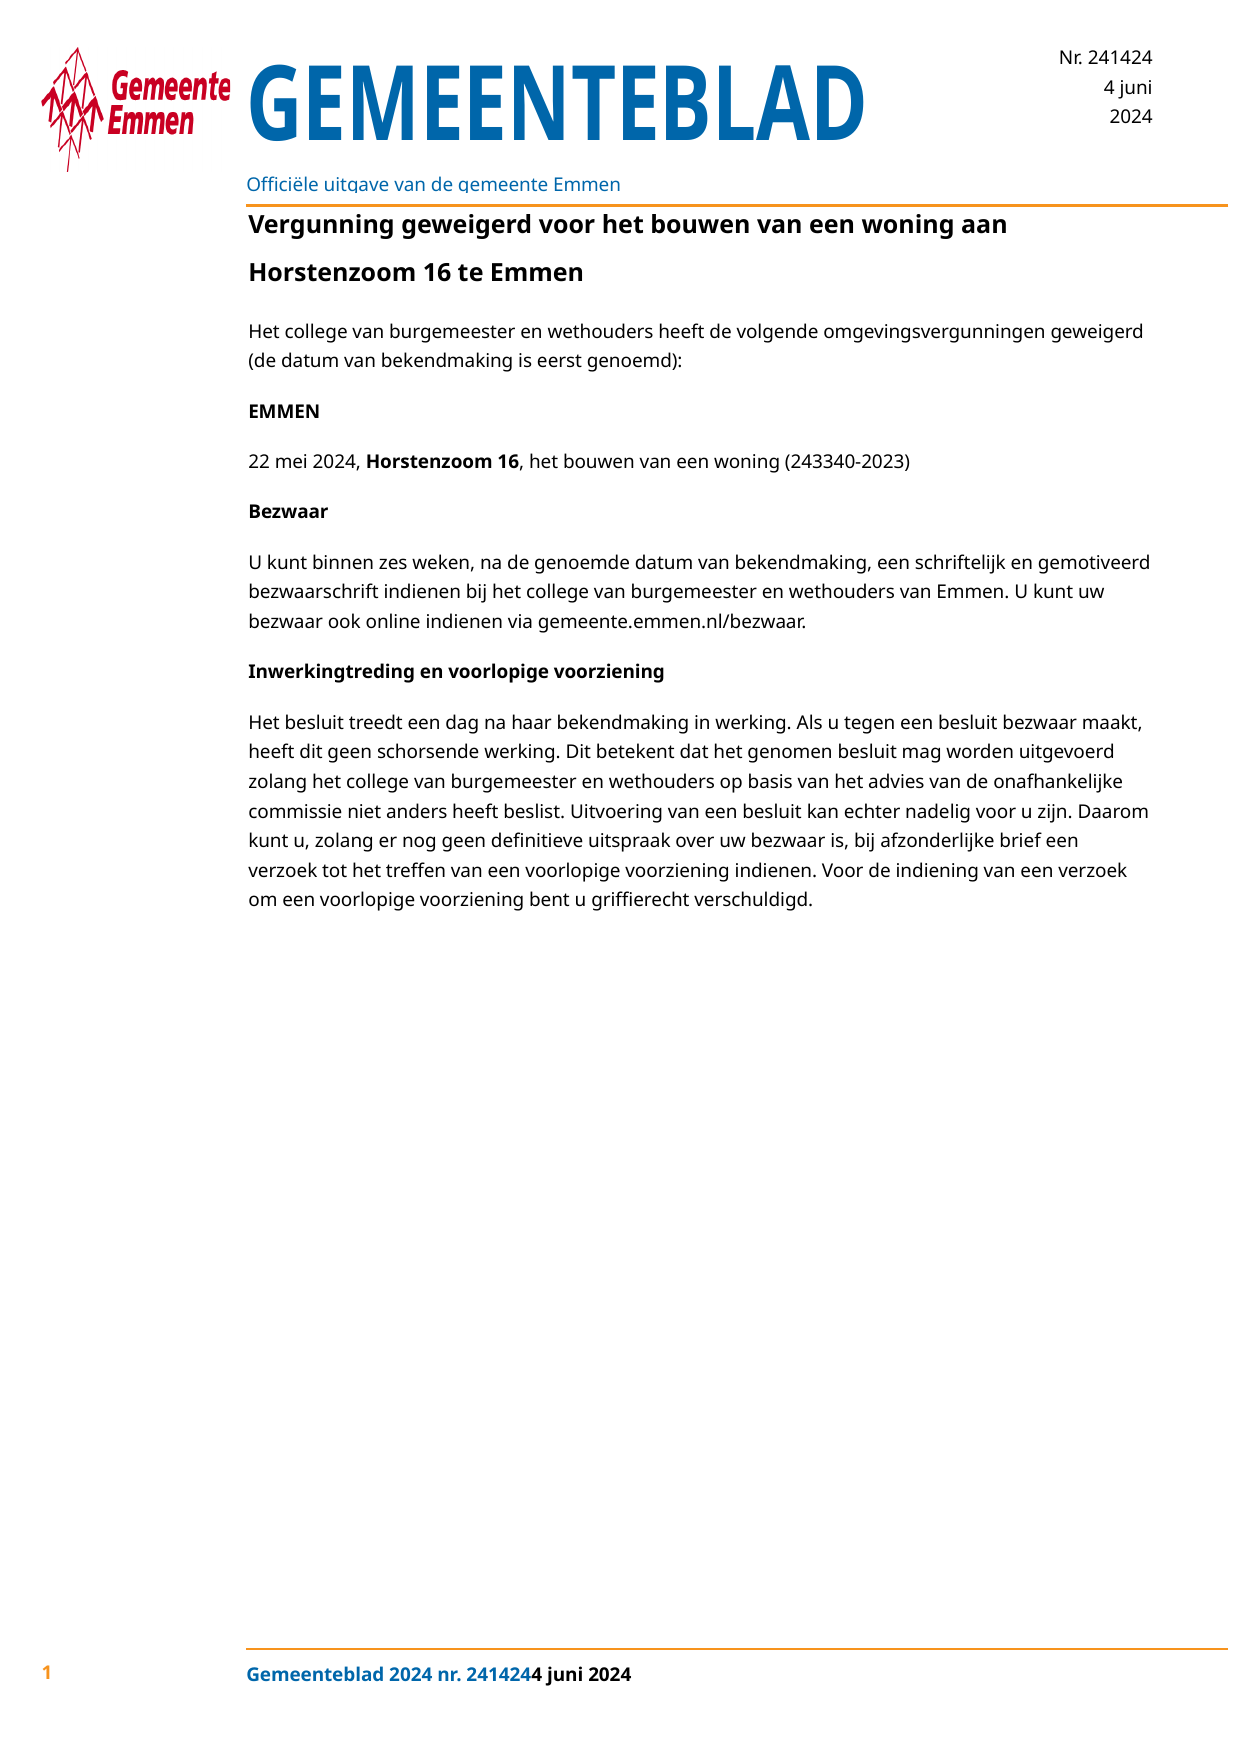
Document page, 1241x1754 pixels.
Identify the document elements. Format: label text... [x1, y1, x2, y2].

text Inwerkingtreding en voorlopige voorziening [248, 659, 1152, 684]
text U kunt binnen zes weken, na de genoemde datum van bekendmaking, een schriftelijk en gemotiveerd bezwaarschrift indienen bij het college van burgemeester en wethouders van Emmen. U kunt uw bezwaar ook online indienen via gemeente.emmen.nl/bezwaar. [248, 549, 1152, 634]
text 22 mei 2024, Horstenzoom 16, het bouwen van een woning (243340-2023) [248, 448, 1152, 474]
text Vergunning geweigerd voor het bouwen van een woning aan Horstenzoom 16 te Emmen [248, 207, 1152, 288]
text Bezwaar [248, 499, 1152, 524]
text EMMEN [248, 398, 1152, 424]
text Het college van burgemeester en wethouders heeft de volgende omgevingsvergunningen geweigerd (de datum van bekendmaking is eerst genoemd): [248, 318, 1152, 373]
text Het besluit treedt een dag na haar bekendmaking in werking. Als u tegen een besluit bezwaar maakt, heeft dit geen schorsende werking. Dit betekent dat het genomen besluit mag worden uitgevoerd zolang het college van burgemeester en wethouders op basis van het advies van de onafhankelijke commissie niet anders heeft beslist. Uitvoering van een besluit kan echter nadelig voor u zijn. Daarom kunt u, zolang er nog geen definitieve uitspraak over uw bezwaar is, bij afzonderlijke brief een verzoek tot het treffen van een voorlopige voorziening indienen. Voor de indiening van een verzoek om een voorlopige voorziening bent u griffierecht verschuldigd. [248, 709, 1152, 912]
picture [41, 47, 231, 172]
